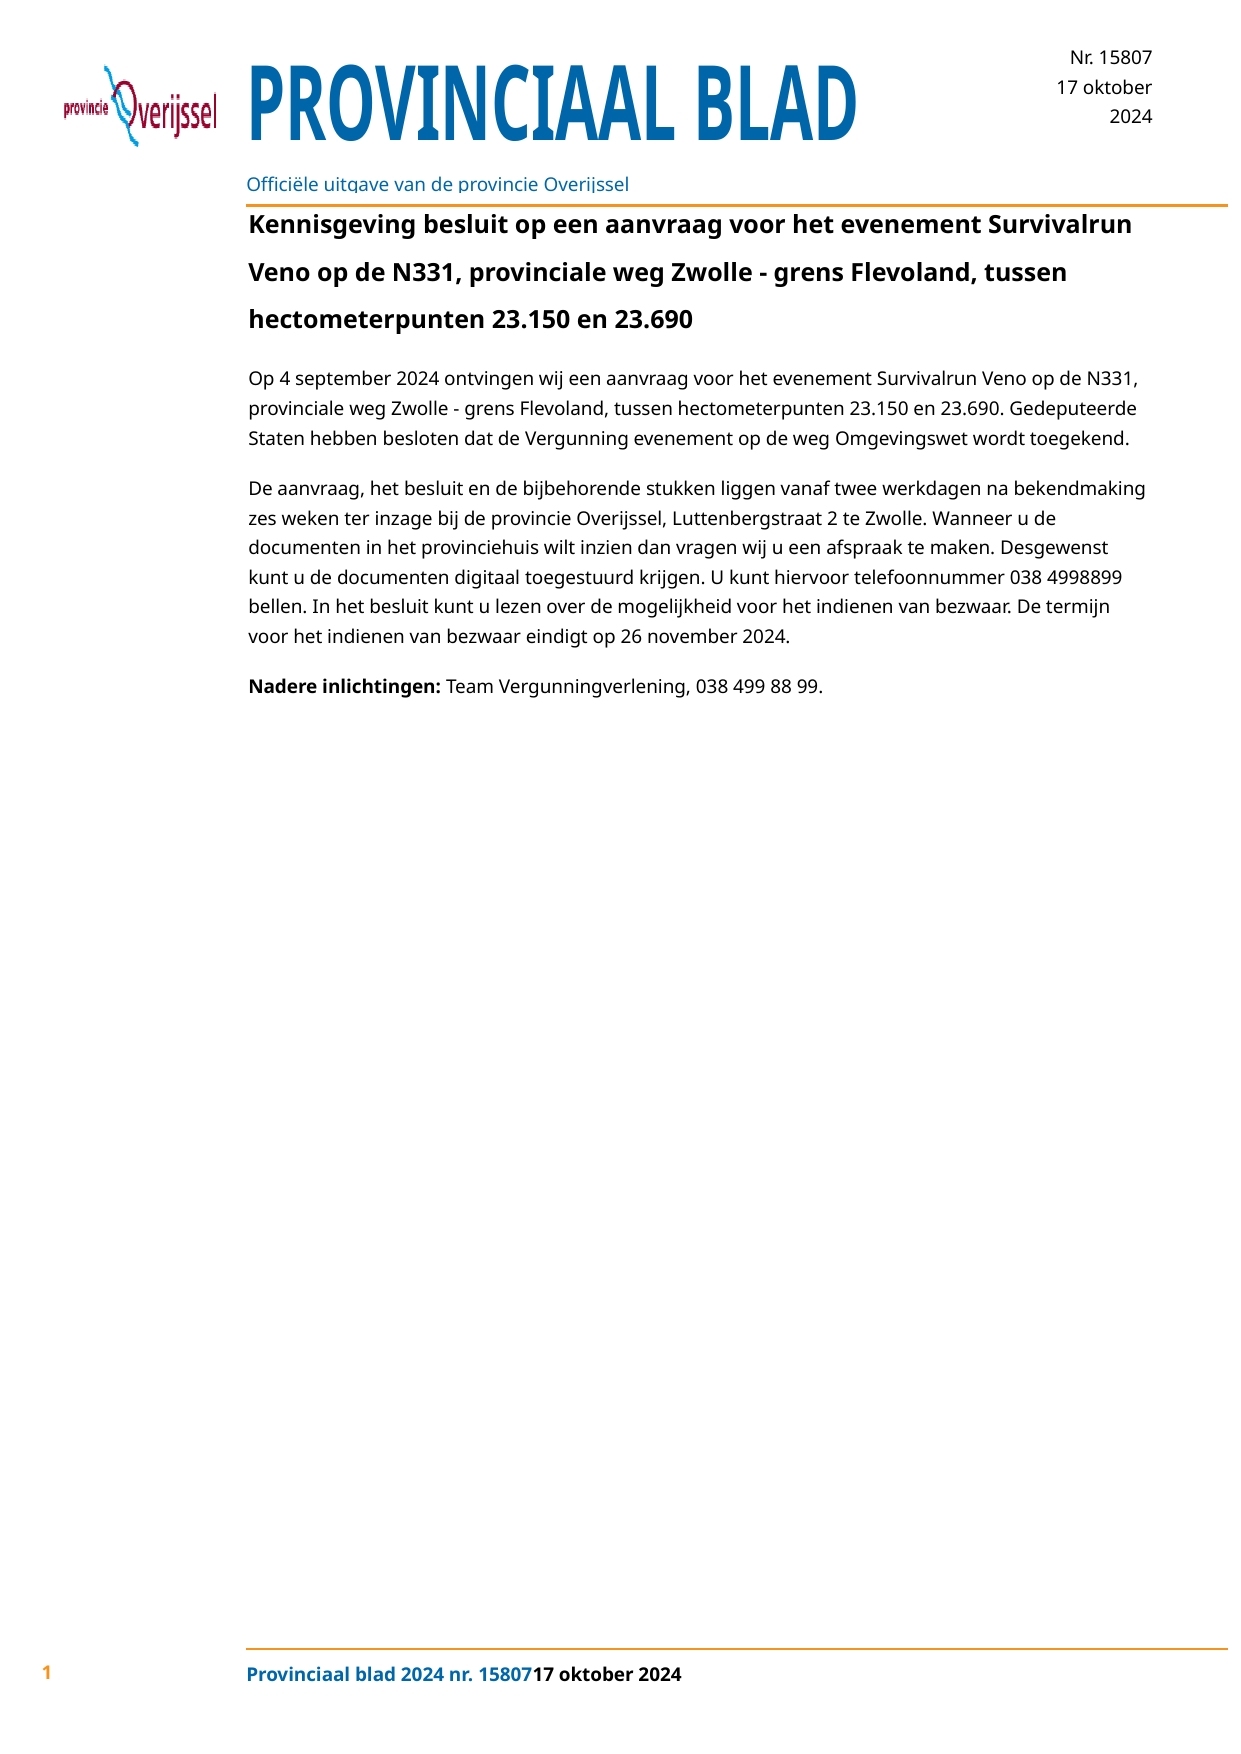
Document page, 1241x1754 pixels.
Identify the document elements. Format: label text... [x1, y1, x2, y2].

text Nadere inlichtingen: Team Vergunningverlening, 038 499 88 99. [248, 673, 1152, 699]
text Kennisgeving besluit op een aanvraag voor het evenement Survivalrun Veno op de N331, provinciale weg Zwolle - grens Flevoland, tussen hectometerpunten 23.150 en 23.690 [248, 207, 1152, 336]
text De aanvraag, het besluit en de bijbehorende stukken liggen vanaf twee werkdagen na bekendmaking zes weken ter inzage bij de provincie Overijssel, Luttenbergstraat 2 te Zwolle. Wanneer u de documenten in het provinciehuis wilt inzien dan vragen wij u een afspraak te maken. Desgewenst kunt u de documenten digitaal toegestuurd krijgen. U kunt hiervoor telefoonnummer 038 4998899 bellen. In het besluit kunt u lezen over de mogelijkheid voor het indienen van bezwaar. De termijn voor het indienen van bezwaar eindigt op 26 november 2024. [248, 475, 1152, 649]
picture [41, 47, 231, 172]
text Op 4 september 2024 ontvingen wij een aanvraag voor het evenement Survivalrun Veno op de N331, provinciale weg Zwolle - grens Flevoland, tussen hectometerpunten 23.150 en 23.690. Gedeputeerde Staten hebben besloten dat de Vergunning evenement op de weg Omgevingswet wordt toegekend. [248, 366, 1152, 450]
